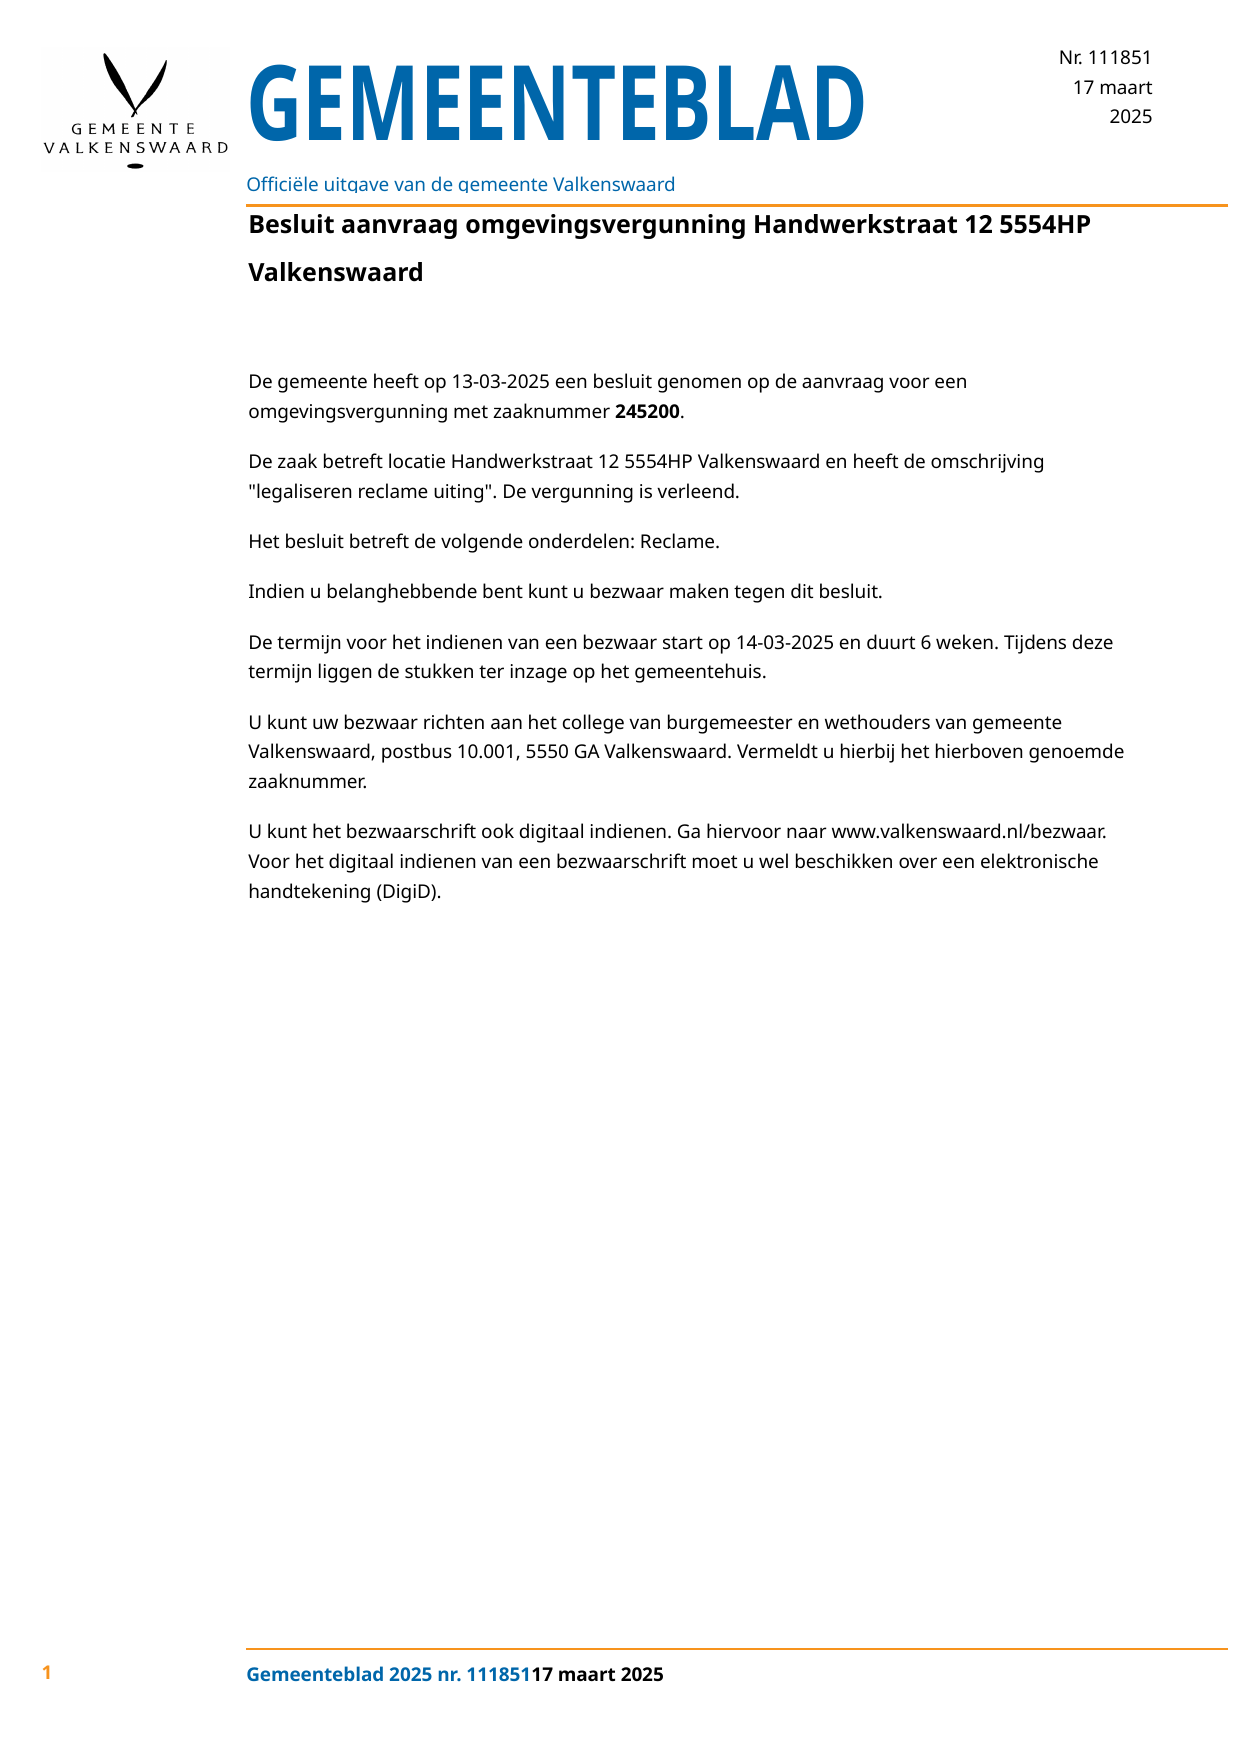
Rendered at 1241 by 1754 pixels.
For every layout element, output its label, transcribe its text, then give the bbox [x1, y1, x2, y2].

text Indien u belanghebbende bent kunt u bezwaar maken tegen dit besluit. [248, 579, 1152, 604]
text De zaak betreft locatie Handwerkstraat 12 5554HP Valkenswaard en heeft de omschrijving "legaliseren reclame uiting". De vergunning is verleend. [248, 448, 1152, 504]
text Besluit aanvraag omgevingsvergunning Handwerkstraat 12 5554HP Valkenswaard [248, 207, 1152, 288]
text U kunt uw bezwaar richten aan het college van burgemeester en wethouders van gemeente Valkenswaard, postbus 10.001, 5550 GA Valkenswaard. Vermeldt u hierbij het hierboven genoemde zaaknummer. [248, 709, 1152, 794]
text U kunt het bezwaarschrift ook digitaal indienen. Ga hiervoor naar www.valkenswaard.nl/bezwaar. Voor het digitaal indienen van een bezwaarschrift moet u wel beschikken over een elektronische handtekening (DigiD). [248, 819, 1152, 904]
text De termijn voor het indienen van een bezwaar start op 14-03-2025 en duurt 6 weken. Tijdens deze termijn liggen de stukken ter inzage op het gemeentehuis. [248, 629, 1152, 684]
text Het besluit betreft de volgende onderdelen: Reclame. [248, 528, 1152, 554]
picture [41, 47, 231, 172]
text De gemeente heeft op 13-03-2025 een besluit genomen op de aanvraag voor een omgevingsvergunning met zaaknummer 245200. [248, 368, 1152, 424]
